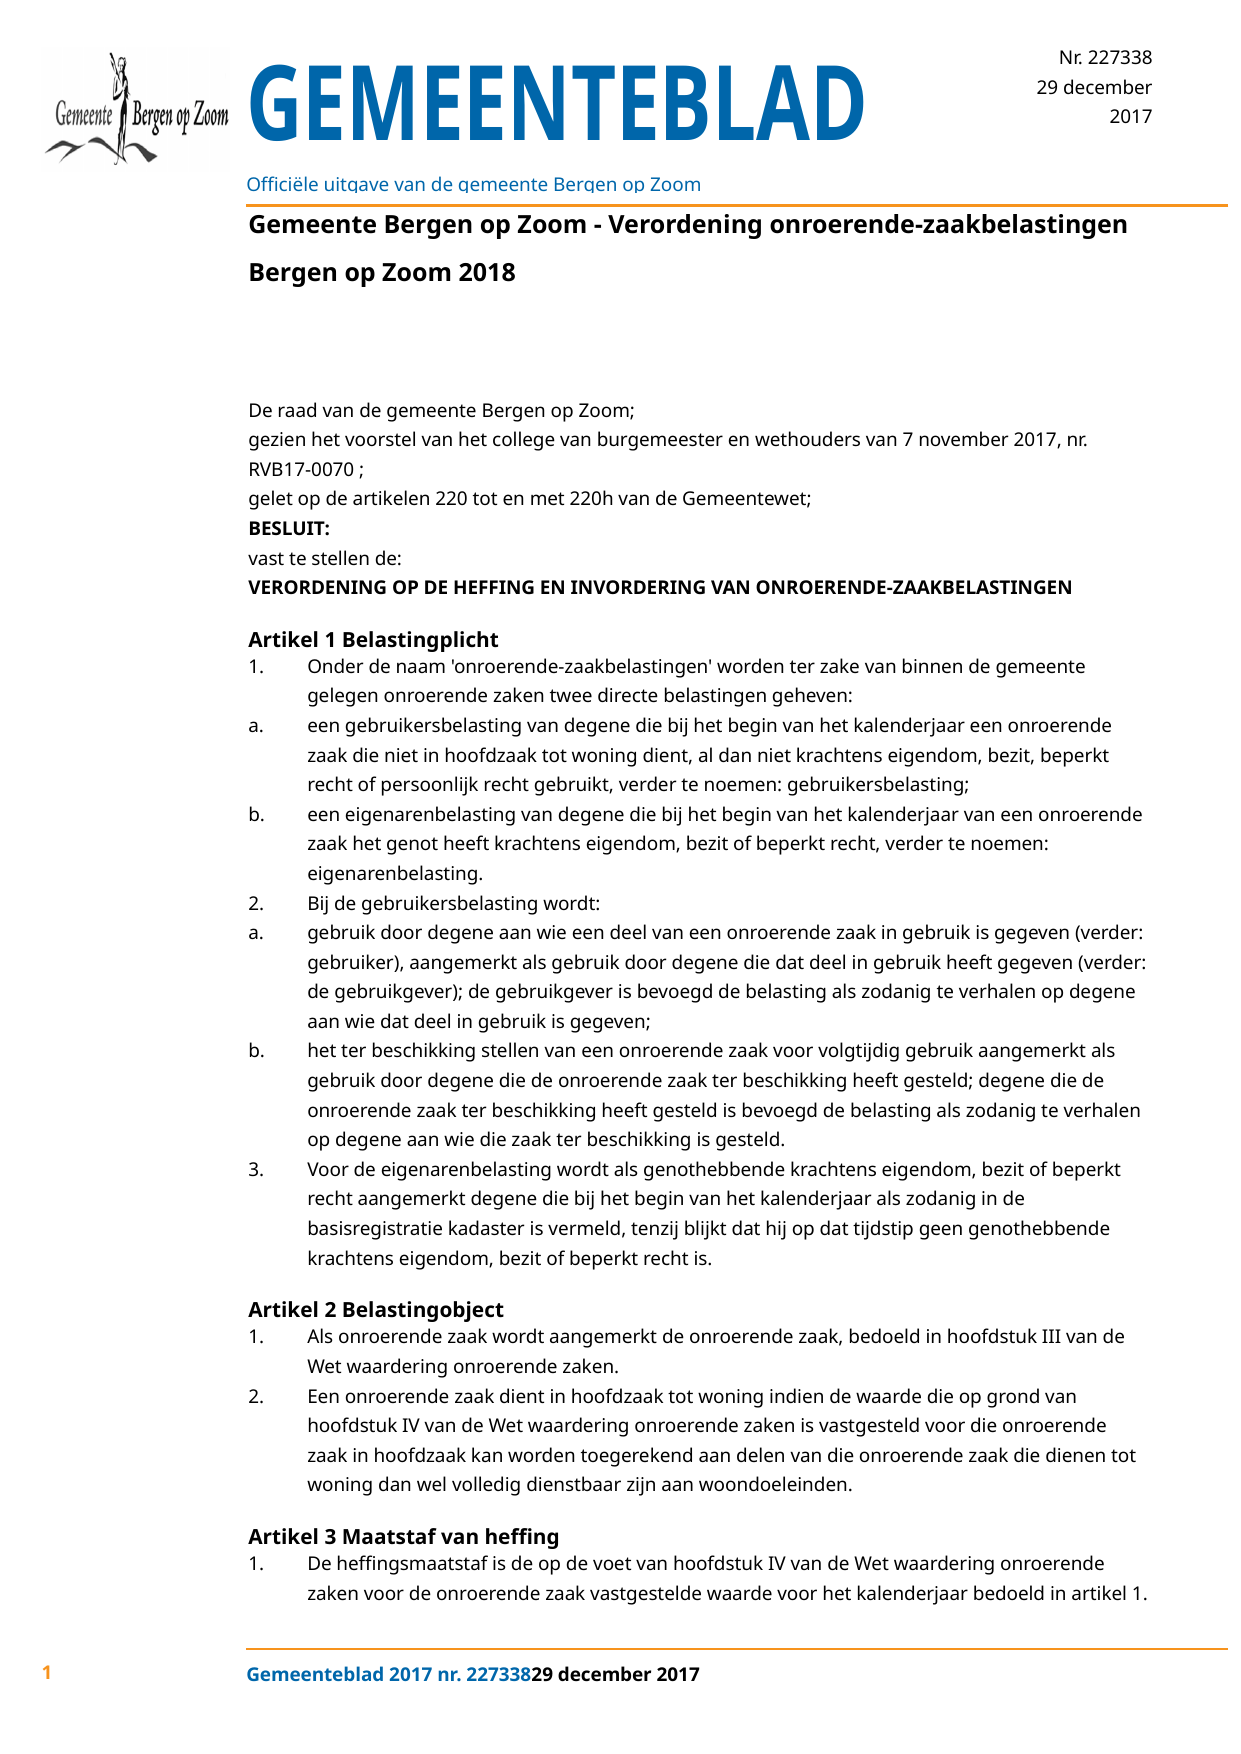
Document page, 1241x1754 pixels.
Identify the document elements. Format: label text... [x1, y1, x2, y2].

text Artikel 2 Belastingobject [248, 1295, 1152, 1324]
text Artikel 1 Belastingplicht [248, 625, 1152, 653]
text gezien het voorstel van het college van burgemeester en wethouders van 7 november 2017, nr. RVB17-0070 ; [248, 426, 1152, 482]
list Als onroerende zaak wordt aangemerkt de onroerende zaak, bedoeld in hoofdstuk III van de Wet waardering onroerende zaken. [248, 1324, 1152, 1379]
text Gemeente Bergen op Zoom - Verordening onroerende-zaakbelastingen Bergen op Zoom 2018 [248, 207, 1152, 288]
list Onder de naam 'onroerende-zaakbelastingen' worden ter zake van binnen de gemeente gelegen onroerende zaken twee directe belastingen geheven: [248, 653, 1152, 708]
list Voor de eigenarenbelasting wordt als genothebbende krachtens eigendom, bezit of beperkt recht aangemerkt degene die bij het begin van het kalenderjaar als zodanig in de basisregistratie kadaster is vermeld, tenzij blijkt dat hij op dat tijdstip geen genothebbende krachtens eigendom, bezit of beperkt recht is. [248, 1156, 1152, 1271]
text vast te stellen de: [248, 545, 1152, 570]
text VERORDENING OP DE HEFFING EN INVORDERING VAN ONROERENDE-ZAAKBELASTINGEN [248, 574, 1152, 600]
list een gebruikersbelasting van degene die bij het begin van het kalenderjaar een onroerende zaak die niet in hoofdzaak tot woning dient, al dan niet krachtens eigendom, bezit, beperkt recht of persoonlijk recht gebruikt, verder te noemen: gebruikersbelasting; [248, 712, 1152, 797]
text BESLUIT: [248, 515, 1152, 541]
text gelet op de artikelen 220 tot en met 220h van de Gemeentewet; [248, 486, 1152, 511]
text Artikel 3 Maatstaf van heffing [248, 1522, 1152, 1550]
list een eigenarenbelasting van degene die bij het begin van het kalenderjaar van een onroerende zaak het genot heeft krachtens eigendom, bezit of beperkt recht, verder te noemen: eigenarenbelasting. [248, 801, 1152, 886]
list het ter beschikking stellen van een onroerende zaak voor volgtijdig gebruik aangemerkt als gebruik door degene die de onroerende zaak ter beschikking heeft gesteld; degene die de onroerende zaak ter beschikking heeft gesteld is bevoegd de belasting als zodanig te verhalen op degene aan wie die zaak ter beschikking is gesteld. [248, 1038, 1152, 1152]
list gebruik door degene aan wie een deel van een onroerende zaak in gebruik is gegeven (verder: gebruiker), aangemerkt als gebruik door degene die dat deel in gebruik heeft gegeven (verder: de gebruikgever); de gebruikgever is bevoegd de belasting als zodanig te verhalen op degene aan wie dat deel in gebruik is gegeven; [248, 919, 1152, 1034]
list Een onroerende zaak dient in hoofdzaak tot woning indien de waarde die op grond van hoofdstuk IV van de Wet waardering onroerende zaken is vastgesteld voor die onroerende zaak in hoofdzaak kan worden toegerekend aan delen van die onroerende zaak die dienen tot woning dan wel volledig dienstbaar zijn aan woondoeleinden. [248, 1383, 1152, 1497]
list Bij de gebruikersbelasting wordt: [248, 890, 1152, 916]
list De heffingsmaatstaf is de op de voet van hoofdstuk IV van de Wet waardering onroerende zaken voor de onroerende zaak vastgestelde waarde voor het kalenderjaar bedoeld in artikel 1. [248, 1550, 1152, 1606]
picture [41, 47, 231, 172]
text De raad van de gemeente Bergen op Zoom; [248, 397, 1152, 422]
